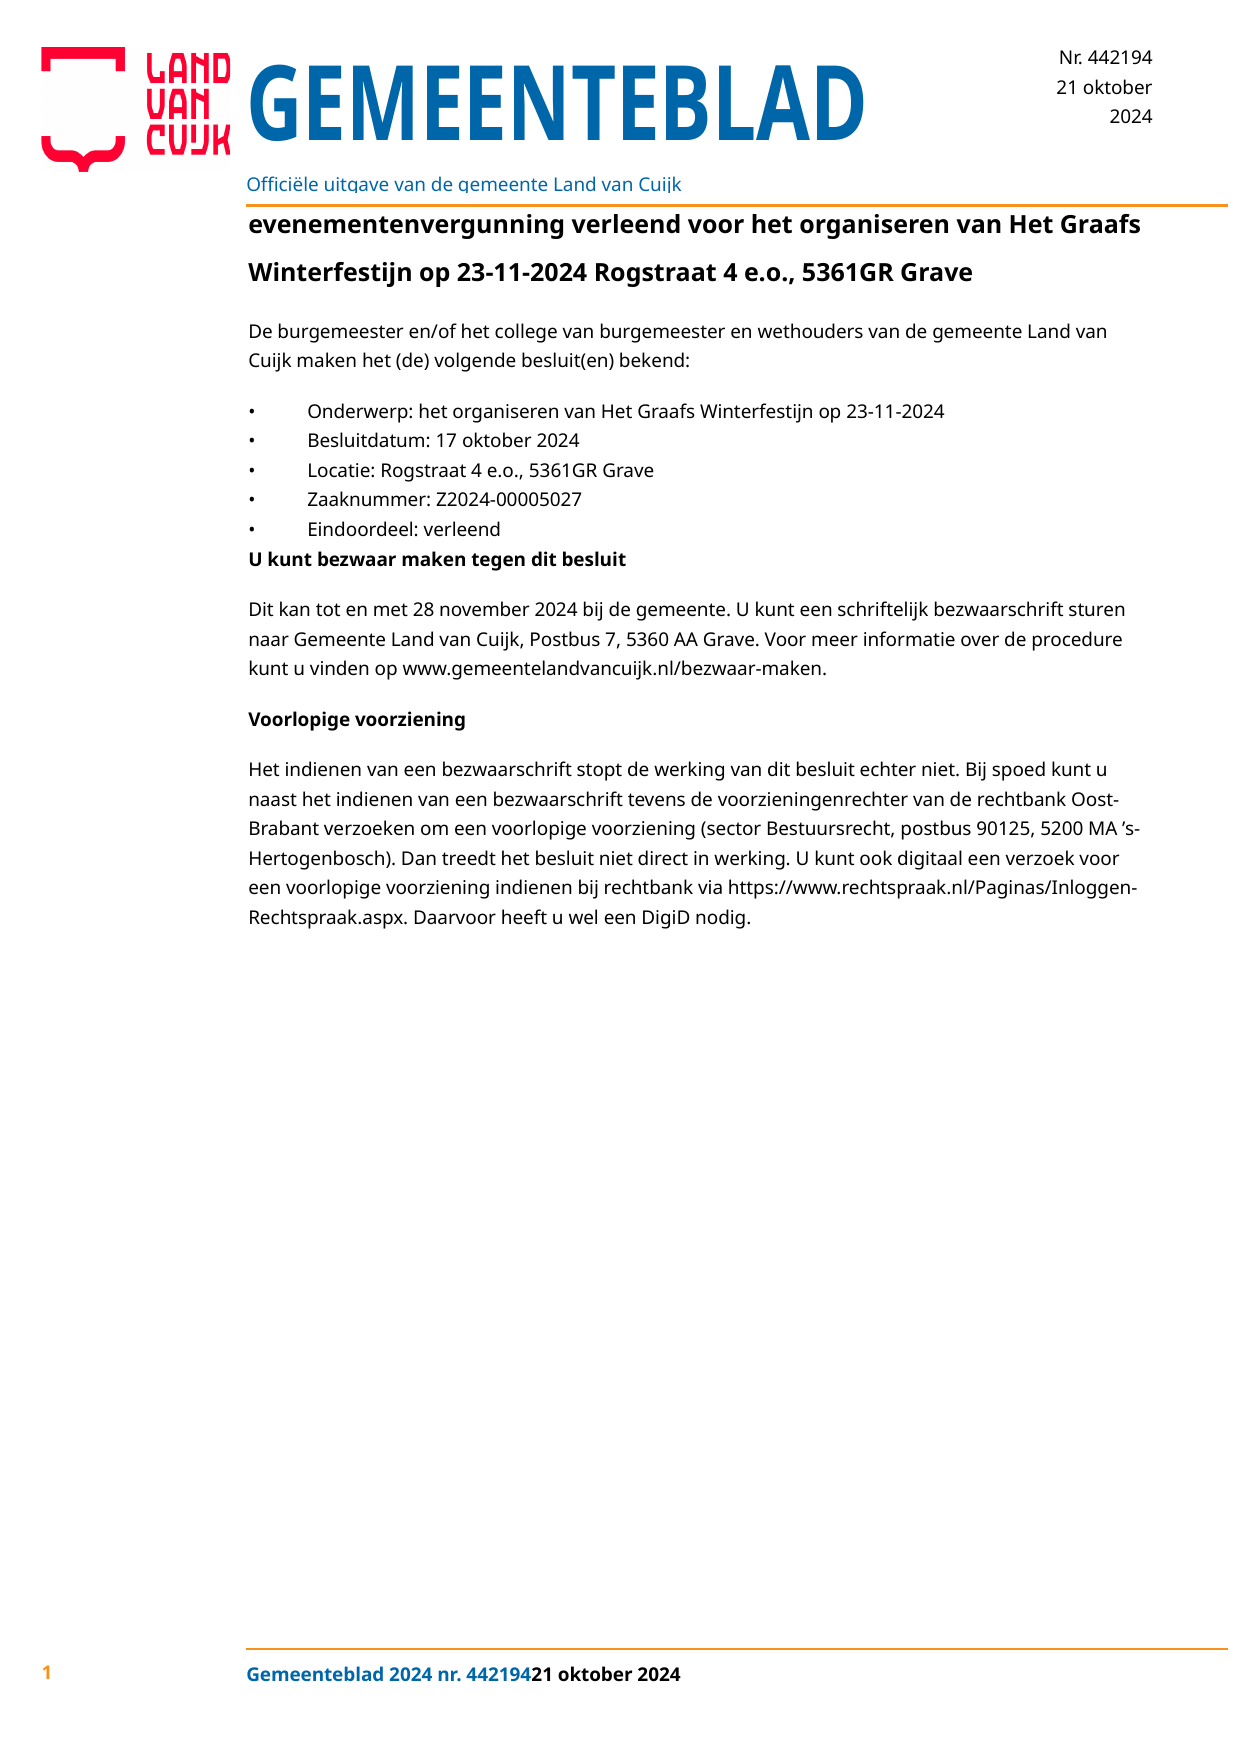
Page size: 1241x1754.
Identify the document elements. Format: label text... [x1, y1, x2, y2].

list Eindoordeel: verleend [248, 516, 1152, 542]
list Onderwerp: het organiseren van Het Graafs Winterfestijn op 23-11-2024 [248, 398, 1152, 424]
text Voorlopige voorziening [248, 706, 1152, 732]
picture [41, 47, 231, 172]
list Besluitdatum: 17 oktober 2024 [248, 427, 1152, 453]
list Zaaknummer: Z2024-00005027 [248, 487, 1152, 512]
text De burgemeester en/of het college van burgemeester en wethouders van de gemeente Land van Cuijk maken het (de) volgende besluit(en) bekend: [248, 318, 1152, 373]
text Het indienen van een bezwaarschrift stopt de werking van dit besluit echter niet. Bij spoed kunt u naast het indienen van een bezwaarschrift tevens de voorzieningenrechter van de rechtbank Oost-Brabant verzoeken om een voorlopige voorziening (sector Bestuursrecht, postbus 90125, 5200 MA ’s-Hertogenbosch). Dan treedt het besluit niet direct in werking. U kunt ook digitaal een verzoek voor een voorlopige voorziening indienen bij rechtbank via https://www.rechtspraak.nl/Paginas/Inloggen-Rechtspraak.aspx. Daarvoor heeft u wel een DigiD nodig. [248, 756, 1152, 930]
text U kunt bezwaar maken tegen dit besluit [248, 546, 1152, 572]
text Dit kan tot en met 28 november 2024 bij de gemeente. U kunt een schriftelijk bezwaarschrift sturen naar Gemeente Land van Cuijk, Postbus 7, 5360 AA Grave. Voor meer informatie over de procedure kunt u vinden op www.gemeentelandvancuijk.nl/bezwaar-maken. [248, 596, 1152, 681]
text evenementenvergunning verleend voor het organiseren van Het Graafs Winterfestijn op 23-11-2024 Rogstraat 4 e.o., 5361GR Grave [248, 207, 1152, 288]
list Locatie: Rogstraat 4 e.o., 5361GR Grave [248, 457, 1152, 483]
